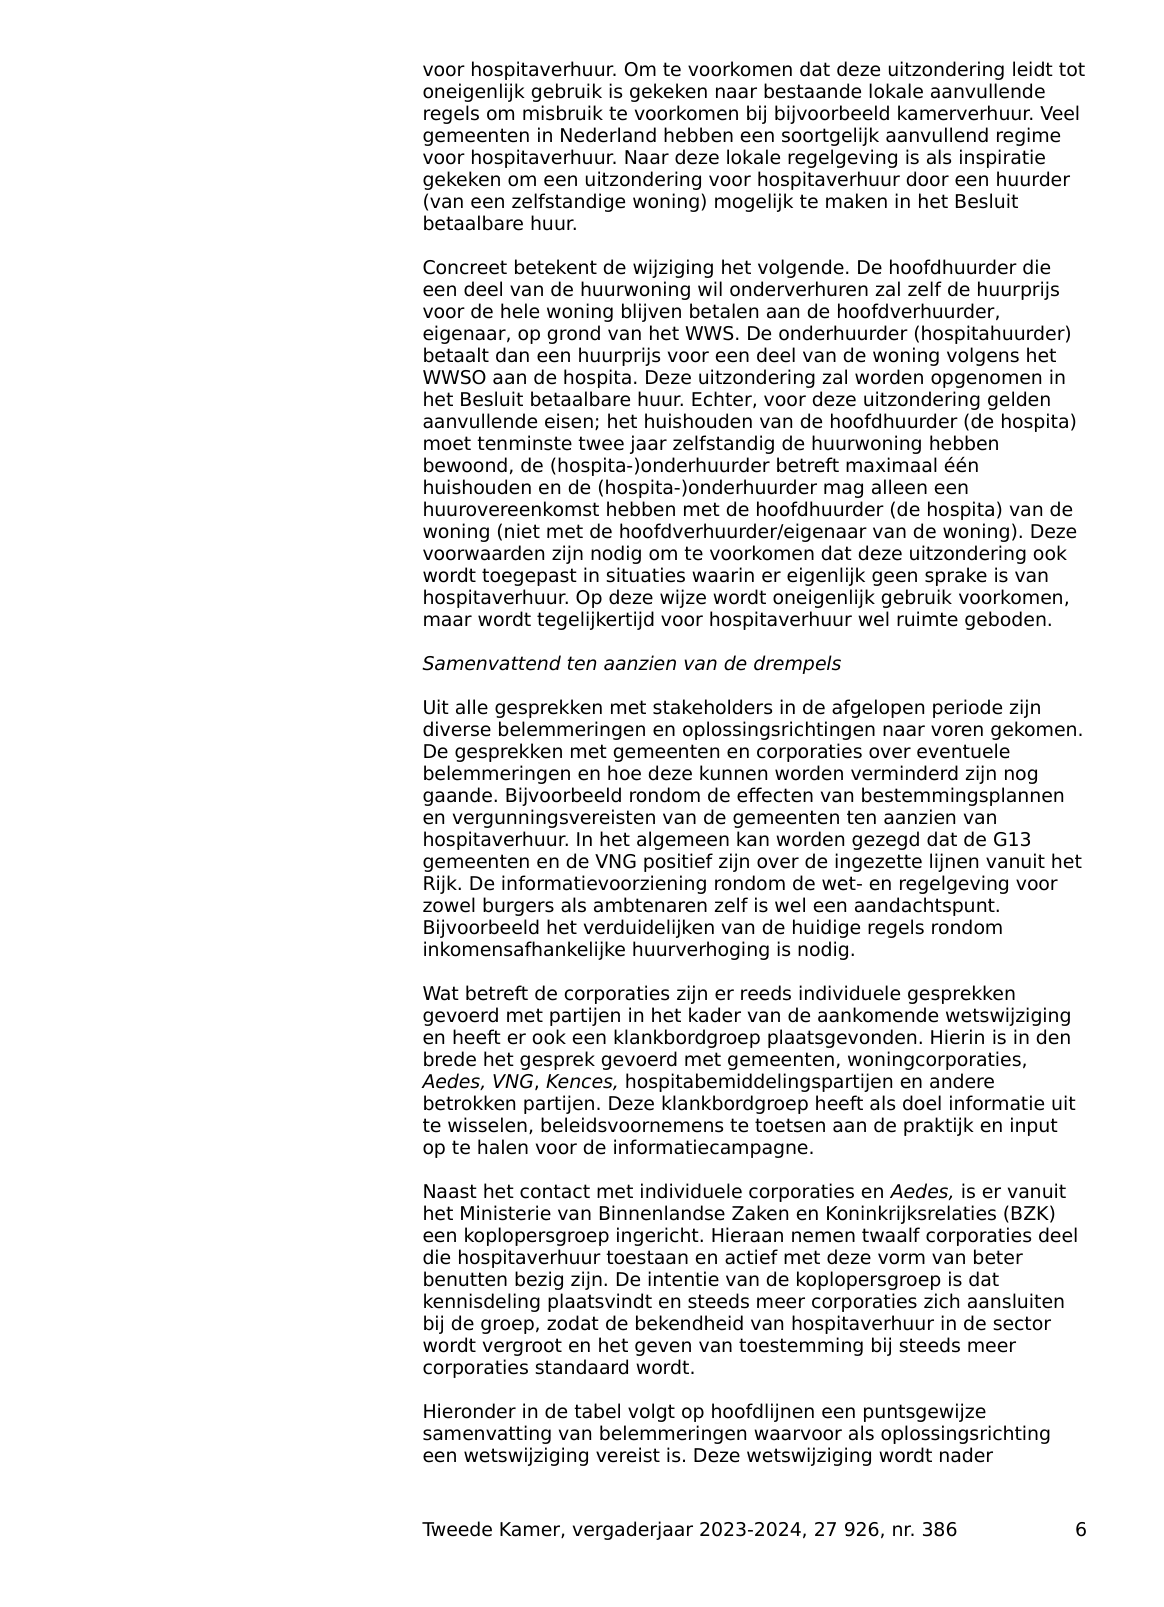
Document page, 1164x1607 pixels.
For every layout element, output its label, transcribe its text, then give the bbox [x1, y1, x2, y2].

subtitle Samenvattend ten aanzien van de drempels [422, 653, 1087, 675]
text Wat betreft de corporaties zijn er reeds individuele gesprekken gevoerd met partijen in het kader van de aankomende wetswijziging en heeft er ook een klankbordgroep plaatsgevonden. Hierin is in den brede het gesprek gevoerd met gemeenten, woningcorporaties, Aedes, VNG, Kences, hospitabemiddelingspartijen en andere betrokken partijen. Deze klankbordgroep heeft als doel informatie uit te wisselen, beleidsvoornemens te toetsen aan de praktijk en input op te halen voor de informatiecampagne. [422, 983, 1087, 1159]
text Concreet betekent de wijziging het volgende. De hoofdhuurder die een deel van de huurwoning wil onderverhuren zal zelf de huurprijs voor de hele woning blijven betalen aan de hoofdverhuurder, eigenaar, op grond van het WWS. De onderhuurder (hospitahuurder) betaalt dan een huurprijs voor een deel van de woning volgens het WWSO aan de hospita. Deze uitzondering zal worden opgenomen in het Besluit betaalbare huur. Echter, voor deze uitzondering gelden aanvullende eisen; het huishouden van de hoofdhuurder (de hospita) moet tenminste twee jaar zelfstandig de huurwoning hebben bewoond, de (hospita-)onderhuurder betreft maximaal één huishouden en de (hospita-)onderhuurder mag alleen een huurovereenkomst hebben met de hoofdhuurder (de hospita) van de woning (niet met de hoofdverhuurder/eigenaar van de woning). Deze voorwaarden zijn nodig om te voorkomen dat deze uitzondering ook wordt toegepast in situaties waarin er eigenlijk geen sprake is van hospitaverhuur. Op deze wijze wordt oneigenlijk gebruik voorkomen, maar wordt tegelijkertijd voor hospitaverhuur wel ruimte geboden. [422, 257, 1087, 631]
text voor hospitaverhuur. Om te voorkomen dat deze uitzondering leidt tot oneigenlijk gebruik is gekeken naar bestaande lokale aanvullende regels om misbruik te voorkomen bij bijvoorbeeld kamerverhuur. Veel gemeenten in Nederland hebben een soortgelijk aanvullend regime voor hospitaverhuur. Naar deze lokale regelgeving is als inspiratie gekeken om een uitzondering voor hospitaverhuur door een huurder (van een zelfstandige woning) mogelijk te maken in het Besluit betaalbare huur. [422, 59, 1087, 235]
text Hieronder in de tabel volgt op hoofdlijnen een puntsgewijze samenvatting van belemmeringen waarvoor als oplossingsrichting een wetswijziging vereist is. Deze wetswijziging wordt nader [422, 1401, 1087, 1467]
text Naast het contact met individuele corporaties en Aedes, is er vanuit het Ministerie van Binnenlandse Zaken en Koninkrijksrelaties (BZK) een koplopersgroep ingericht. Hieraan nemen twaalf corporaties deel die hospitaverhuur toestaan en actief met deze vorm van beter benutten bezig zijn. De intentie van de koplopersgroep is dat kennisdeling plaatsvindt en steeds meer corporaties zich aansluiten bij de groep, zodat de bekendheid van hospitaverhuur in de sector wordt vergroot en het geven van toestemming bij steeds meer corporaties standaard wordt. [422, 1181, 1087, 1379]
text Uit alle gesprekken met stakeholders in de afgelopen periode zijn diverse belemmeringen en oplossingsrichtingen naar voren gekomen. De gesprekken met gemeenten en corporaties over eventuele belemmeringen en hoe deze kunnen worden verminderd zijn nog gaande. Bijvoorbeeld rondom de effecten van bestemmingsplannen en vergunningsvereisten van de gemeenten ten aanzien van hospitaverhuur. In het algemeen kan worden gezegd dat de G13 gemeenten en de VNG positief zijn over de ingezette lijnen vanuit het Rijk. De informatievoorziening rondom de wet- en regelgeving voor zowel burgers als ambtenaren zelf is wel een aandachtspunt. Bijvoorbeeld het verduidelijken van de huidige regels rondom inkomensafhankelijke huurverhoging is nodig. [422, 697, 1087, 961]
